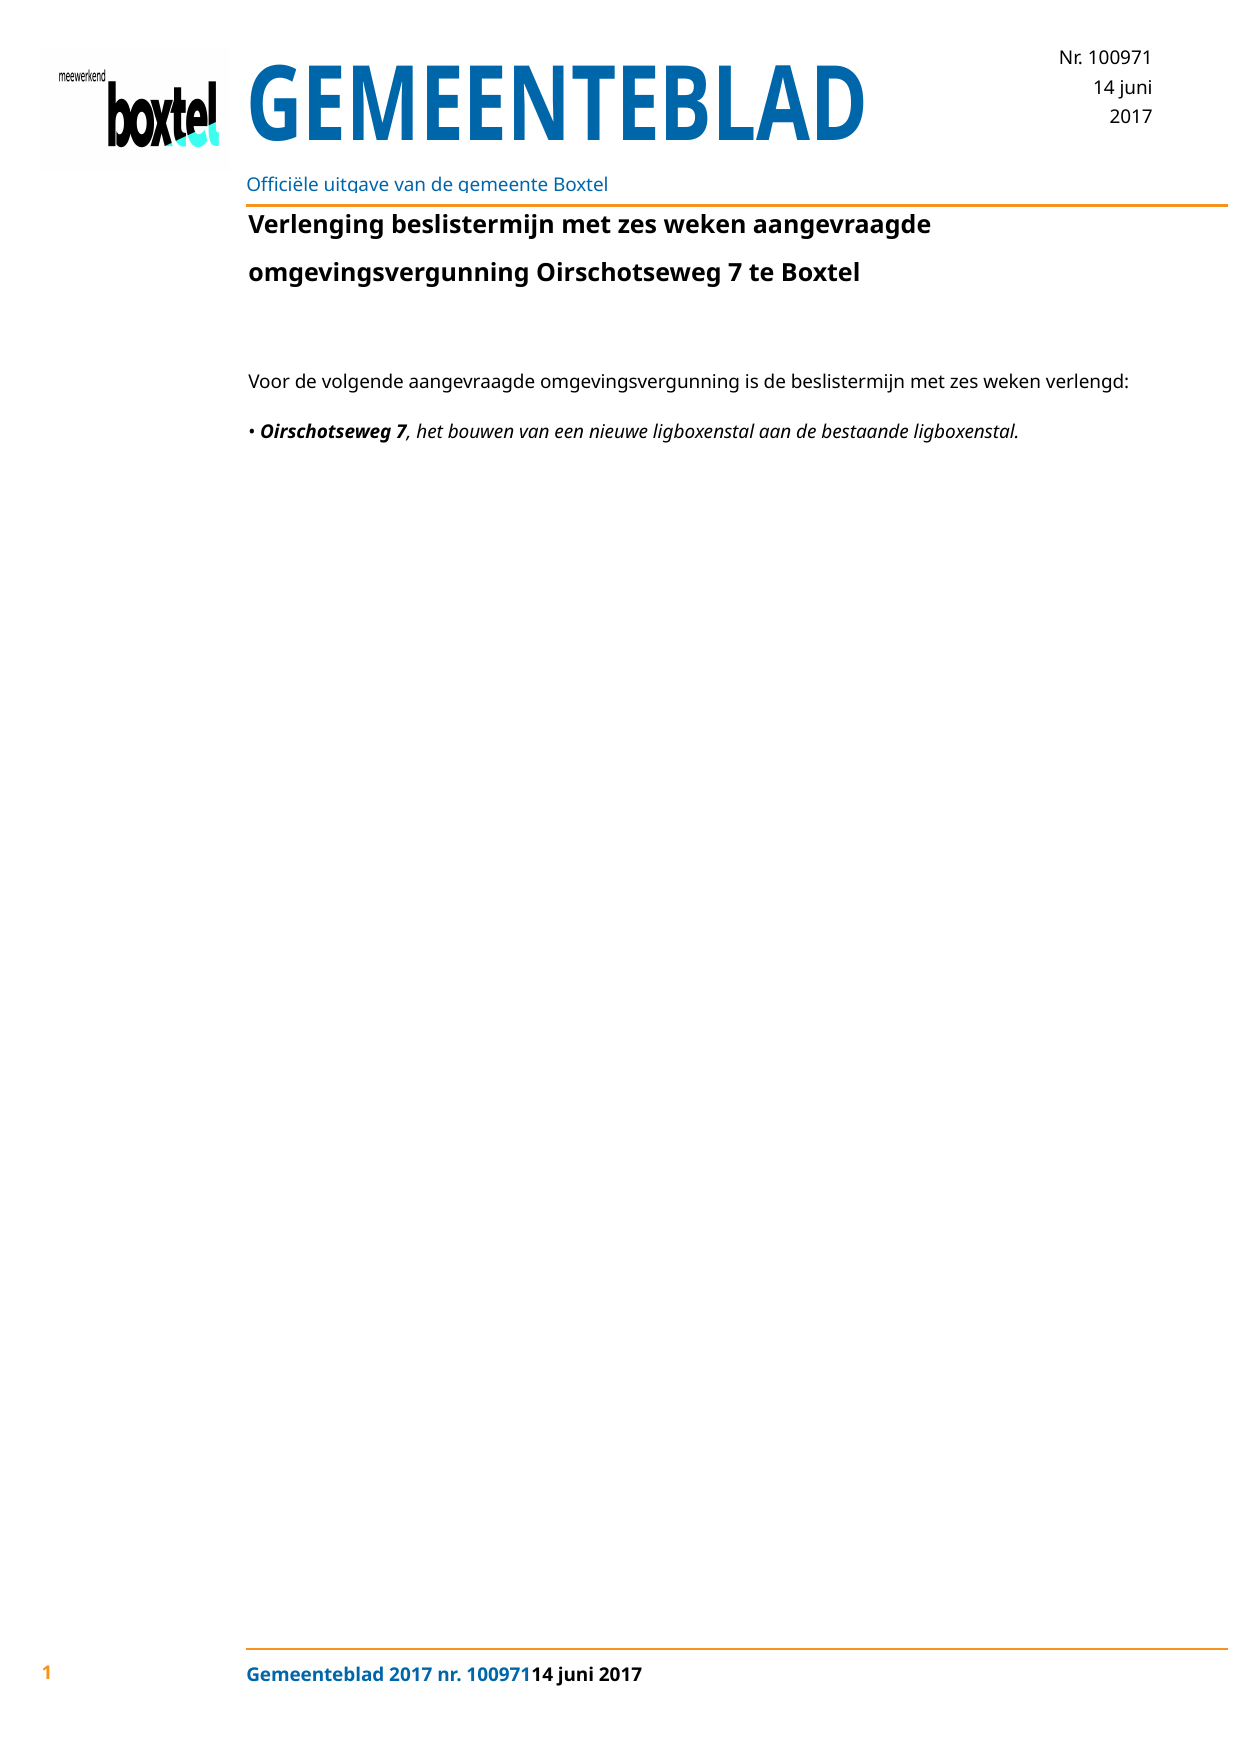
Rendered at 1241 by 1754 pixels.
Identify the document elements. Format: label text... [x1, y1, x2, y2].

text • Oirschotseweg 7, het bouwen van een nieuwe ligboxenstal aan de bestaande ligboxenstal. [248, 419, 1152, 444]
picture [41, 47, 231, 172]
text Verlenging beslistermijn met zes weken aangevraagde omgevingsvergunning Oirschotseweg 7 te Boxtel [248, 207, 1152, 288]
text Voor de volgende aangevraagde omgevingsvergunning is de beslistermijn met zes weken verlengd: [248, 368, 1152, 394]
